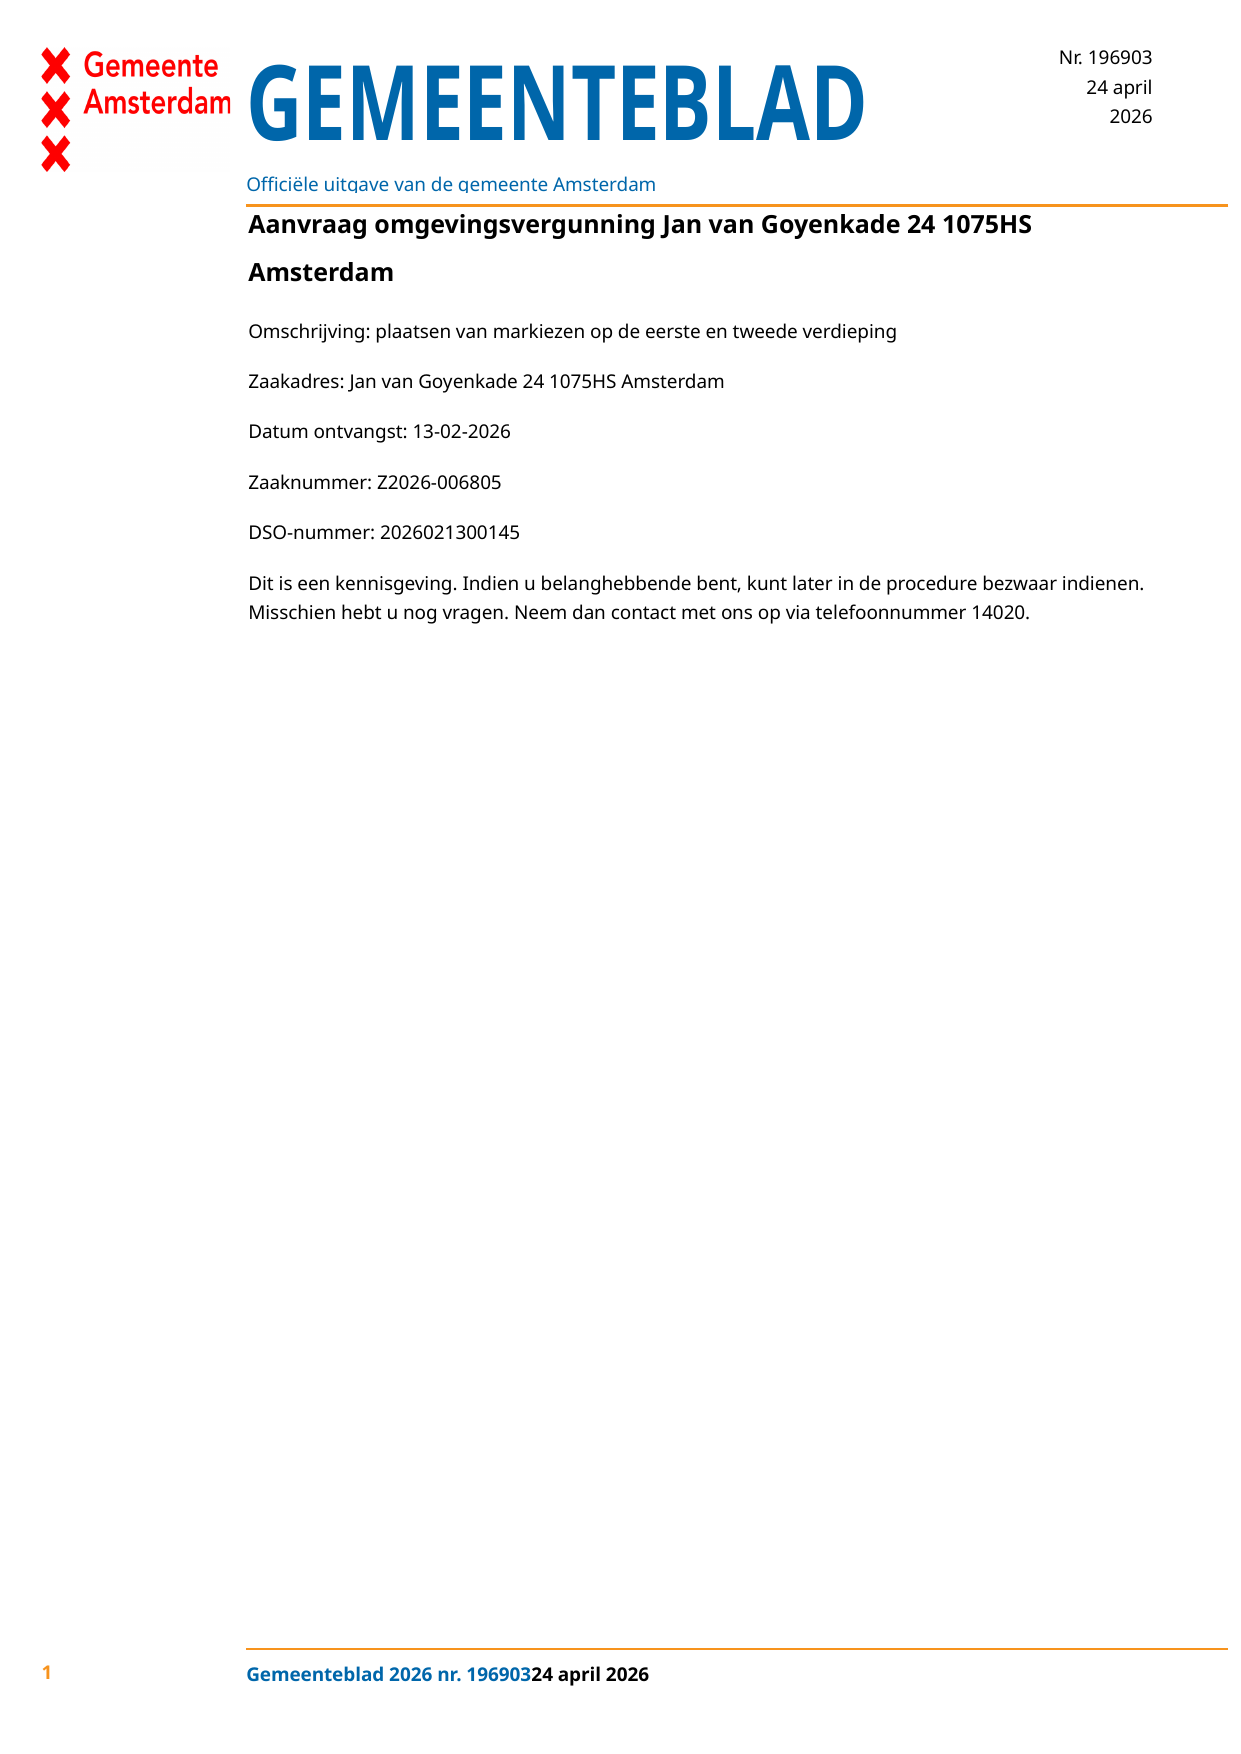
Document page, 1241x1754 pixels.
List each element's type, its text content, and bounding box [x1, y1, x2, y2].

text Dit is een kennisgeving. Indien u belanghebbende bent, kunt later in de procedure bezwaar indienen. Misschien hebt u nog vragen. Neem dan contact met ons op via telefoonnummer 14020. [248, 570, 1152, 625]
text Zaakadres: Jan van Goyenkade 24 1075HS Amsterdam [248, 368, 1152, 394]
text DSO-nummer: 2026021300145 [248, 519, 1152, 545]
picture [41, 47, 231, 172]
text Datum ontvangst: 13-02-2026 [248, 419, 1152, 444]
text Aanvraag omgevingsvergunning Jan van Goyenkade 24 1075HS Amsterdam [248, 207, 1152, 288]
text Omschrijving: plaatsen van markiezen op de eerste en tweede verdieping [248, 318, 1152, 344]
text Zaaknummer: Z2026-006805 [248, 469, 1152, 495]
